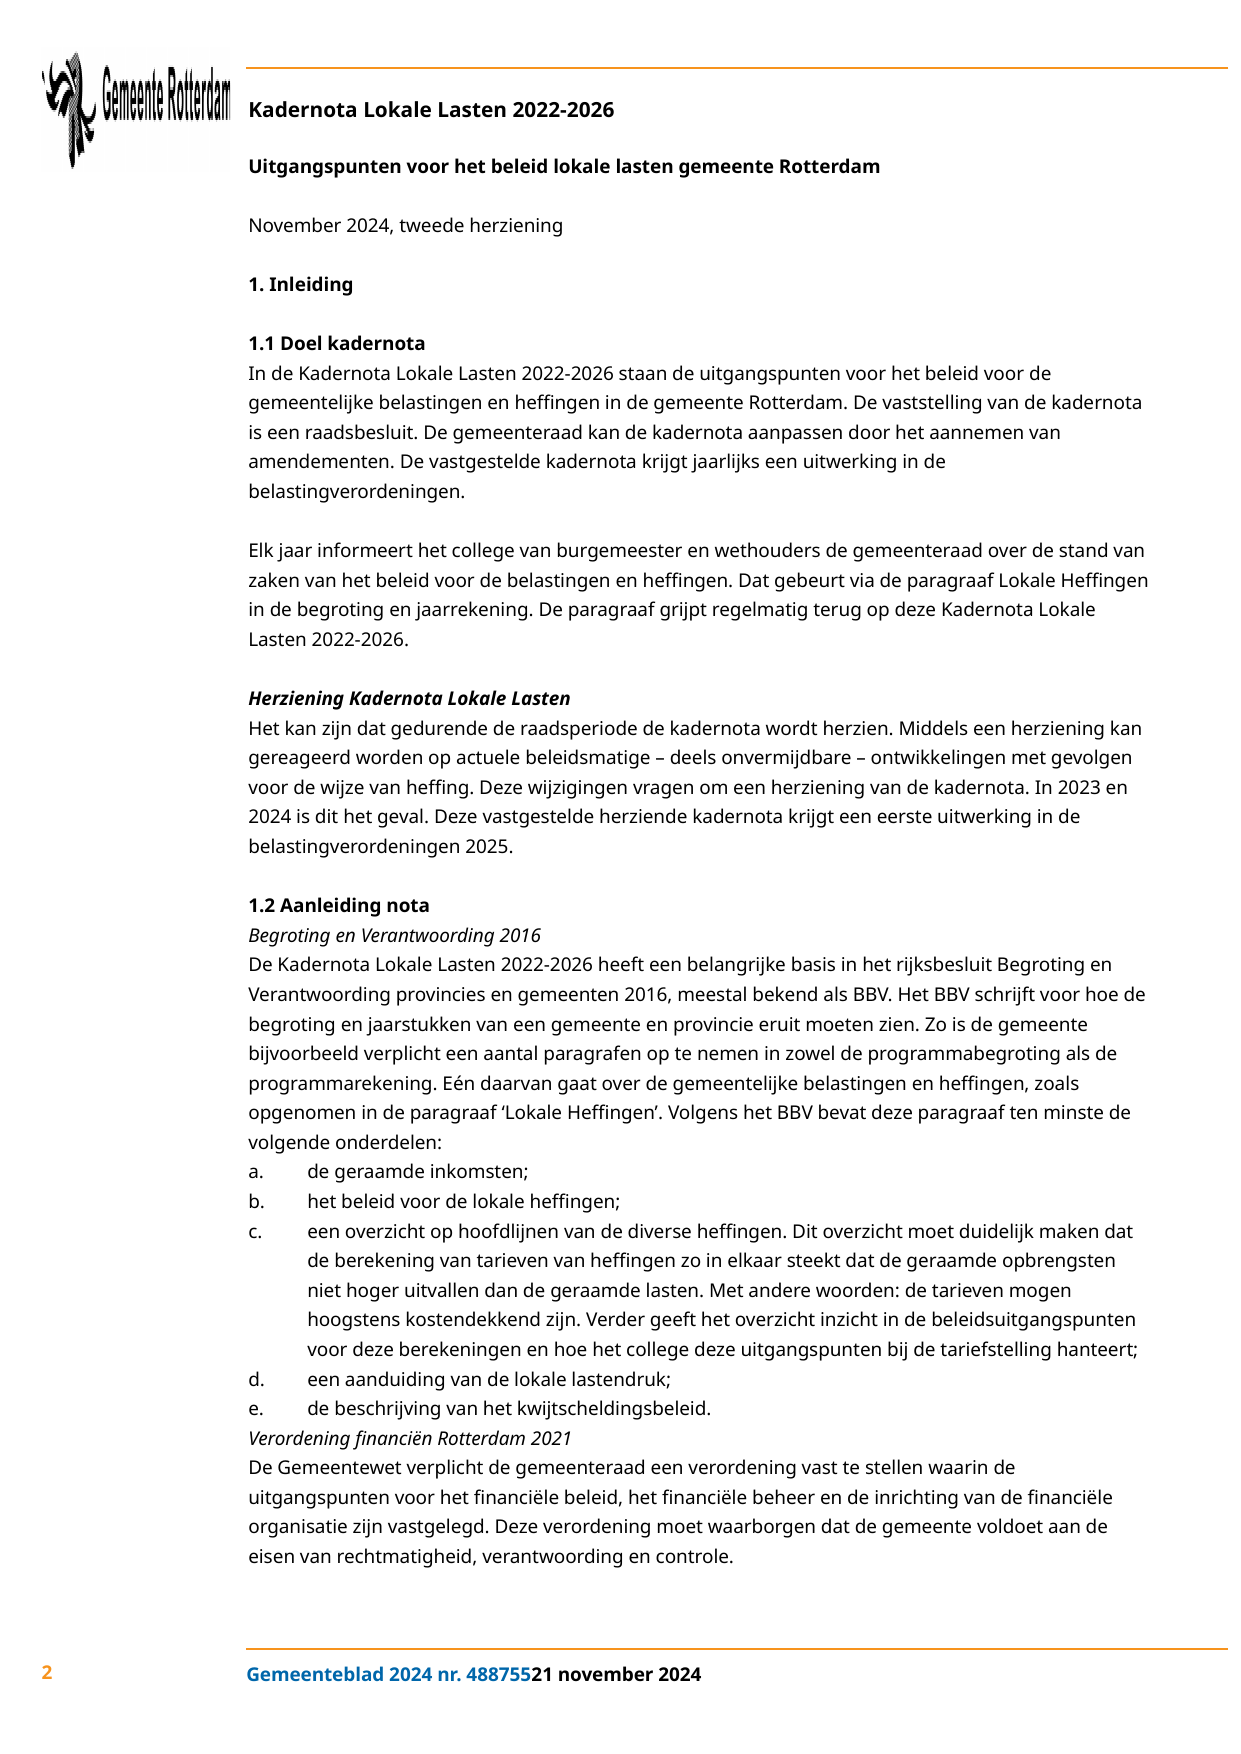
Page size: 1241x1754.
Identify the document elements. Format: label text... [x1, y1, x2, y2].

text Begroting en Verantwoording 2016 [248, 922, 1152, 948]
text 1.1 Doel kadernota [248, 330, 1152, 356]
picture [41, 47, 231, 172]
text November 2024, tweede herziening [248, 212, 1152, 238]
text 1. Inleiding [248, 271, 1152, 297]
text Herziening Kadernota Lokale Lasten [248, 685, 1152, 711]
text Elk jaar informeert het college van burgemeester en wethouders de gemeenteraad over de stand van zaken van het beleid voor de belastingen en heffingen. Dat gebeurt via de paragraaf Lokale Heffingen in de begroting en jaarrekening. De paragraaf grijpt regelmatig terug op deze Kadernota Lokale Lasten 2022-2026. [248, 537, 1152, 652]
list een overzicht op hoofdlijnen van de diverse heffingen. Dit overzicht moet duidelijk maken dat de berekening van tarieven van heffingen zo in elkaar steekt dat de geraamde opbrengsten niet hoger uitvallen dan de geraamde lasten. Met andere woorden: de tarieven mogen hoogstens kostendekkend zijn. Verder geeft het overzicht inzicht in de beleidsuitgangspunten voor deze berekeningen en hoe het college deze uitgangspunten bij de tariefstelling hanteert; [248, 1218, 1152, 1362]
text 1.2 Aanleiding nota [248, 892, 1152, 918]
text Kadernota Lokale Lasten 2022-2026 [248, 95, 1152, 123]
text In de Kadernota Lokale Lasten 2022-2026 staan de uitgangspunten voor het beleid voor de gemeentelijke belastingen en heffingen in de gemeente Rotterdam. De vaststelling van de kadernota is een raadsbesluit. De gemeenteraad kan de kadernota aanpassen door het aannemen van amendementen. De vastgestelde kadernota krijgt jaarlijks een uitwerking in de belastingverordeningen. [248, 360, 1152, 504]
text Verordening financiën Rotterdam 2021 [248, 1425, 1152, 1451]
text De Gemeentewet verplicht de gemeenteraad een verordening vast te stellen waarin de uitgangspunten voor het financiële beleid, het financiële beheer en de inrichting van de financiële organisatie zijn vastgelegd. Deze verordening moet waarborgen dat de gemeente voldoet aan de eisen van rechtmatigheid, verantwoording en controle. [248, 1454, 1152, 1569]
list de geraamde inkomsten; [248, 1159, 1152, 1184]
list een aanduiding van de lokale lastendruk; [248, 1366, 1152, 1392]
list het beleid voor de lokale heffingen; [248, 1188, 1152, 1214]
text Het kan zijn dat gedurende de raadsperiode de kadernota wordt herzien. Middels een herziening kan gereageerd worden op actuele beleidsmatige – deels onvermijdbare – ontwikkelingen met gevolgen voor de wijze van heffing. Deze wijzigingen vragen om een herziening van de kadernota. In 2023 en 2024 is dit het geval. Deze vastgestelde herziende kadernota krijgt een eerste uitwerking in de belastingverordeningen 2025. [248, 715, 1152, 859]
list de beschrijving van het kwijtscheldingsbeleid. [248, 1395, 1152, 1421]
text De Kadernota Lokale Lasten 2022-2026 heeft een belangrijke basis in het rijksbesluit Begroting en Verantwoording provincies en gemeenten 2016, meestal bekend als BBV. Het BBV schrijft voor hoe de begroting en jaarstukken van een gemeente en provincie eruit moeten zien. Zo is de gemeente bijvoorbeeld verplicht een aantal paragrafen op te nemen in zowel de programmabegroting als de programmarekening. Eén daarvan gaat over de gemeentelijke belastingen en heffingen, zoals opgenomen in de paragraaf ‘Lokale Heffingen’. Volgens het BBV bevat deze paragraaf ten minste de volgende onderdelen: [248, 952, 1152, 1155]
text Uitgangspunten voor het beleid lokale lasten gemeente Rotterdam [248, 153, 1152, 179]
